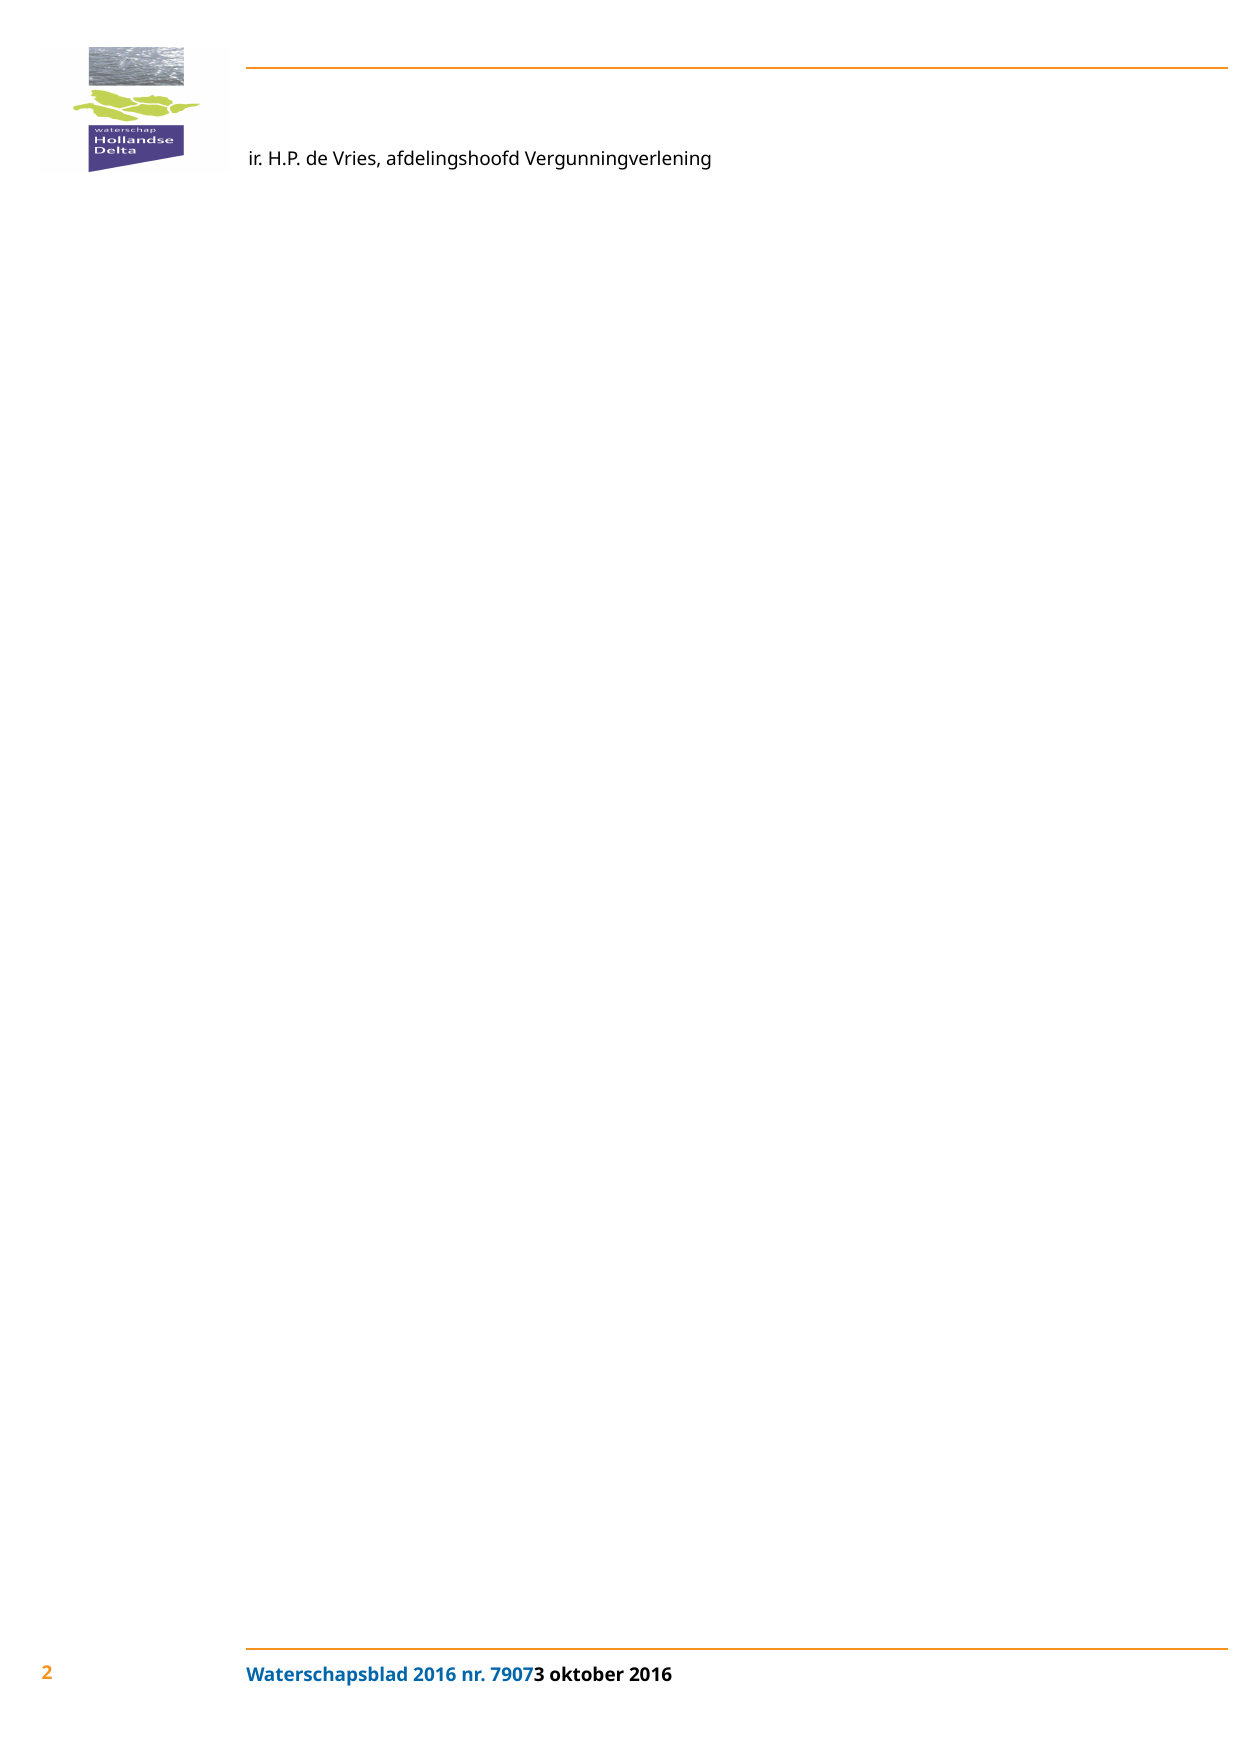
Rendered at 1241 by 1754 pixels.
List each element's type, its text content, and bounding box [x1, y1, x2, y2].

text ir. H.P. de Vries, afdelingshoofd Vergunningverlening [248, 145, 1152, 171]
picture [41, 47, 231, 172]
